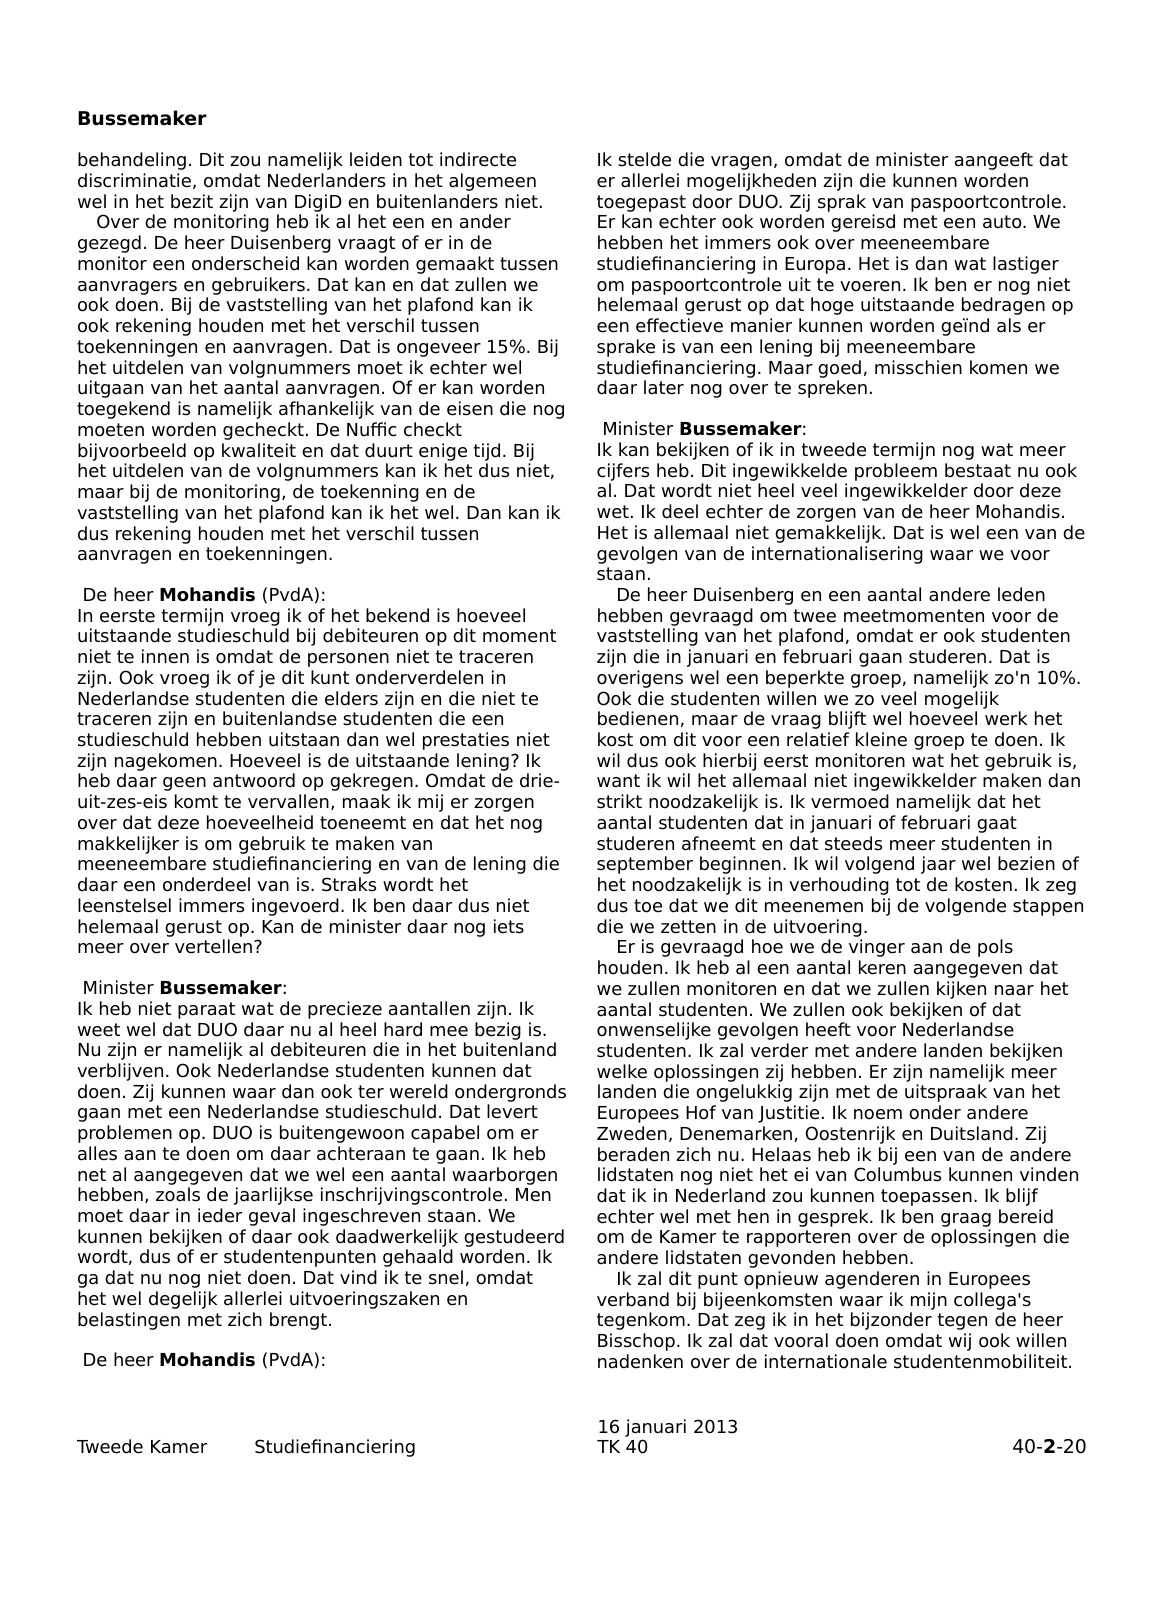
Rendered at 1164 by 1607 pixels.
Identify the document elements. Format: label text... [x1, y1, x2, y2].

text Over de monitoring heb ik al het een en ander gezegd. De heer Duisenberg vraagt of er in de monitor een onderscheid kan worden gemaakt tussen aanvragers en gebruikers. Dat kan en dat zullen we ook doen. Bij de vaststelling van het plafond kan ik ook rekening houden met het verschil tussen toekenningen en aanvragen. Dat is ongeveer 15%. Bij het uitdelen van volgnummers moet ik echter wel uitgaan van het aantal aanvragen. Of er kan worden toegekend is namelijk afhankelijk van de eisen die nog moeten worden gecheckt. De Nuffic checkt bijvoorbeeld op kwaliteit en dat duurt enige tijd. Bij het uitdelen van de volgnummers kan ik het dus niet, maar bij de monitoring, de toekenning en de vaststelling van het plafond kan ik het wel. Dan kan ik dus rekening houden met het verschil tussen aanvragen en toekenningen. [77, 212, 567, 565]
text De heer Mohandis (PvdA): [77, 1350, 567, 1371]
text behandeling. Dit zou namelijk leiden tot indirecte discriminatie, omdat Nederlanders in het algemeen wel in het bezit zijn van DigiD en buitenlanders niet. [77, 150, 567, 212]
text Ik kan bekijken of ik in tweede termijn nog wat meer cijfers heb. Dit ingewikkelde probleem bestaat nu ook al. Dat wordt niet heel veel ingewikkelder door deze wet. Ik deel echter de zorgen van de heer Mohandis. Het is allemaal niet gemakkelijk. Dat is wel een van de gevolgen van de internationalisering waar we voor staan. [596, 440, 1087, 585]
text Ik heb niet paraat wat de precieze aantallen zijn. Ik weet wel dat DUO daar nu al heel hard mee bezig is. Nu zijn er namelijk al debiteuren die in het buitenland verblijven. Ook Nederlandse studenten kunnen dat doen. Zij kunnen waar dan ook ter wereld ondergronds gaan met een Nederlandse studieschuld. Dat levert problemen op. DUO is buitengewoon capabel om er alles aan te doen om daar achteraan te gaan. Ik heb net al aangegeven dat we wel een aantal waarborgen hebben, zoals de jaarlijkse inschrijvingscontrole. Men moet daar in ieder geval ingeschreven staan. We kunnen bekijken of daar ook daadwerkelijk gestudeerd wordt, dus of er studentenpunten gehaald worden. Ik ga dat nu nog niet doen. Dat vind ik te snel, omdat het wel degelijk allerlei uitvoeringszaken en belastingen met zich brengt. [77, 999, 567, 1330]
text De heer Duisenberg en een aantal andere leden hebben gevraagd om twee meetmomenten voor de vaststelling van het plafond, omdat er ook studenten zijn die in januari en februari gaan studeren. Dat is overigens wel een beperkte groep, namelijk zo'n 10%. Ook die studenten willen we zo veel mogelijk bedienen, maar de vraag blijft wel hoeveel werk het kost om dit voor een relatief kleine groep te doen. Ik wil dus ook hierbij eerst monitoren wat het gebruik is, want ik wil het allemaal niet ingewikkelder maken dan strikt noodzakelijk is. Ik vermoed namelijk dat het aantal studenten dat in januari of februari gaat studeren afneemt en dat steeds meer studenten in september beginnen. Ik wil volgend jaar wel bezien of het noodzakelijk is in verhouding tot de kosten. Ik zeg dus toe dat we dit meenemen bij de volgende stappen die we zetten in de uitvoering. [596, 585, 1087, 937]
text De heer Mohandis (PvdA): [77, 585, 567, 606]
text Minister Bussemaker: [596, 419, 1087, 440]
text In eerste termijn vroeg ik of het bekend is hoeveel uitstaande studieschuld bij debiteuren op dit moment niet te innen is omdat de personen niet te traceren zijn. Ook vroeg ik of je dit kunt onderverdelen in Nederlandse studenten die elders zijn en die niet te traceren zijn en buitenlandse studenten die een studieschuld hebben uitstaan dan wel prestaties niet zijn nagekomen. Hoeveel is de uitstaande lening? Ik heb daar geen antwoord op gekregen. Omdat de drie-uit-zes-eis komt te vervallen, maak ik mij er zorgen over dat deze hoeveelheid toeneemt en dat het nog makkelijker is om gebruik te maken van meeneembare studiefinanciering en van de lening die daar een onderdeel van is. Straks wordt het leenstelsel immers ingevoerd. Ik ben daar dus niet helemaal gerust op. Kan de minister daar nog iets meer over vertellen? [77, 606, 567, 958]
text Er is gevraagd hoe we de vinger aan de pols houden. Ik heb al een aantal keren aangegeven dat we zullen monitoren en dat we zullen kijken naar het aantal studenten. We zullen ook bekijken of dat onwenselijke gevolgen heeft voor Nederlandse studenten. Ik zal verder met andere landen bekijken welke oplossingen zij hebben. Er zijn namelijk meer landen die ongelukkig zijn met de uitspraak van het Europees Hof van Justitie. Ik noem onder andere Zweden, Denemarken, Oostenrijk en Duitsland. Zij beraden zich nu. Helaas heb ik bij een van de andere lidstaten nog niet het ei van Columbus kunnen vinden dat ik in Nederland zou kunnen toepassen. Ik blijf echter wel met hen in gesprek. Ik ben graag bereid om de Kamer te rapporteren over de oplossingen die andere lidstaten gevonden hebben. [596, 937, 1087, 1269]
text Minister Bussemaker: [77, 978, 567, 999]
text Ik stelde die vragen, omdat de minister aangeeft dat er allerlei mogelijkheden zijn die kunnen worden toegepast door DUO. Zij sprak van paspoortcontrole. Er kan echter ook worden gereisd met een auto. We hebben het immers ook over meeneembare studiefinanciering in Europa. Het is dan wat lastiger om paspoortcontrole uit te voeren. Ik ben er nog niet helemaal gerust op dat hoge uitstaande bedragen op een effectieve manier kunnen worden geïnd als er sprake is van een lening bij meeneembare studiefinanciering. Maar goed, misschien komen we daar later nog over te spreken. [596, 150, 1087, 399]
text Ik zal dit punt opnieuw agenderen in Europees verband bij bijeenkomsten waar ik mijn collega's tegenkom. Dat zeg ik in het bijzonder tegen de heer Bisschop. Ik zal dat vooral doen omdat wij ook willen nadenken over de internationale studentenmobiliteit. [596, 1269, 1087, 1372]
